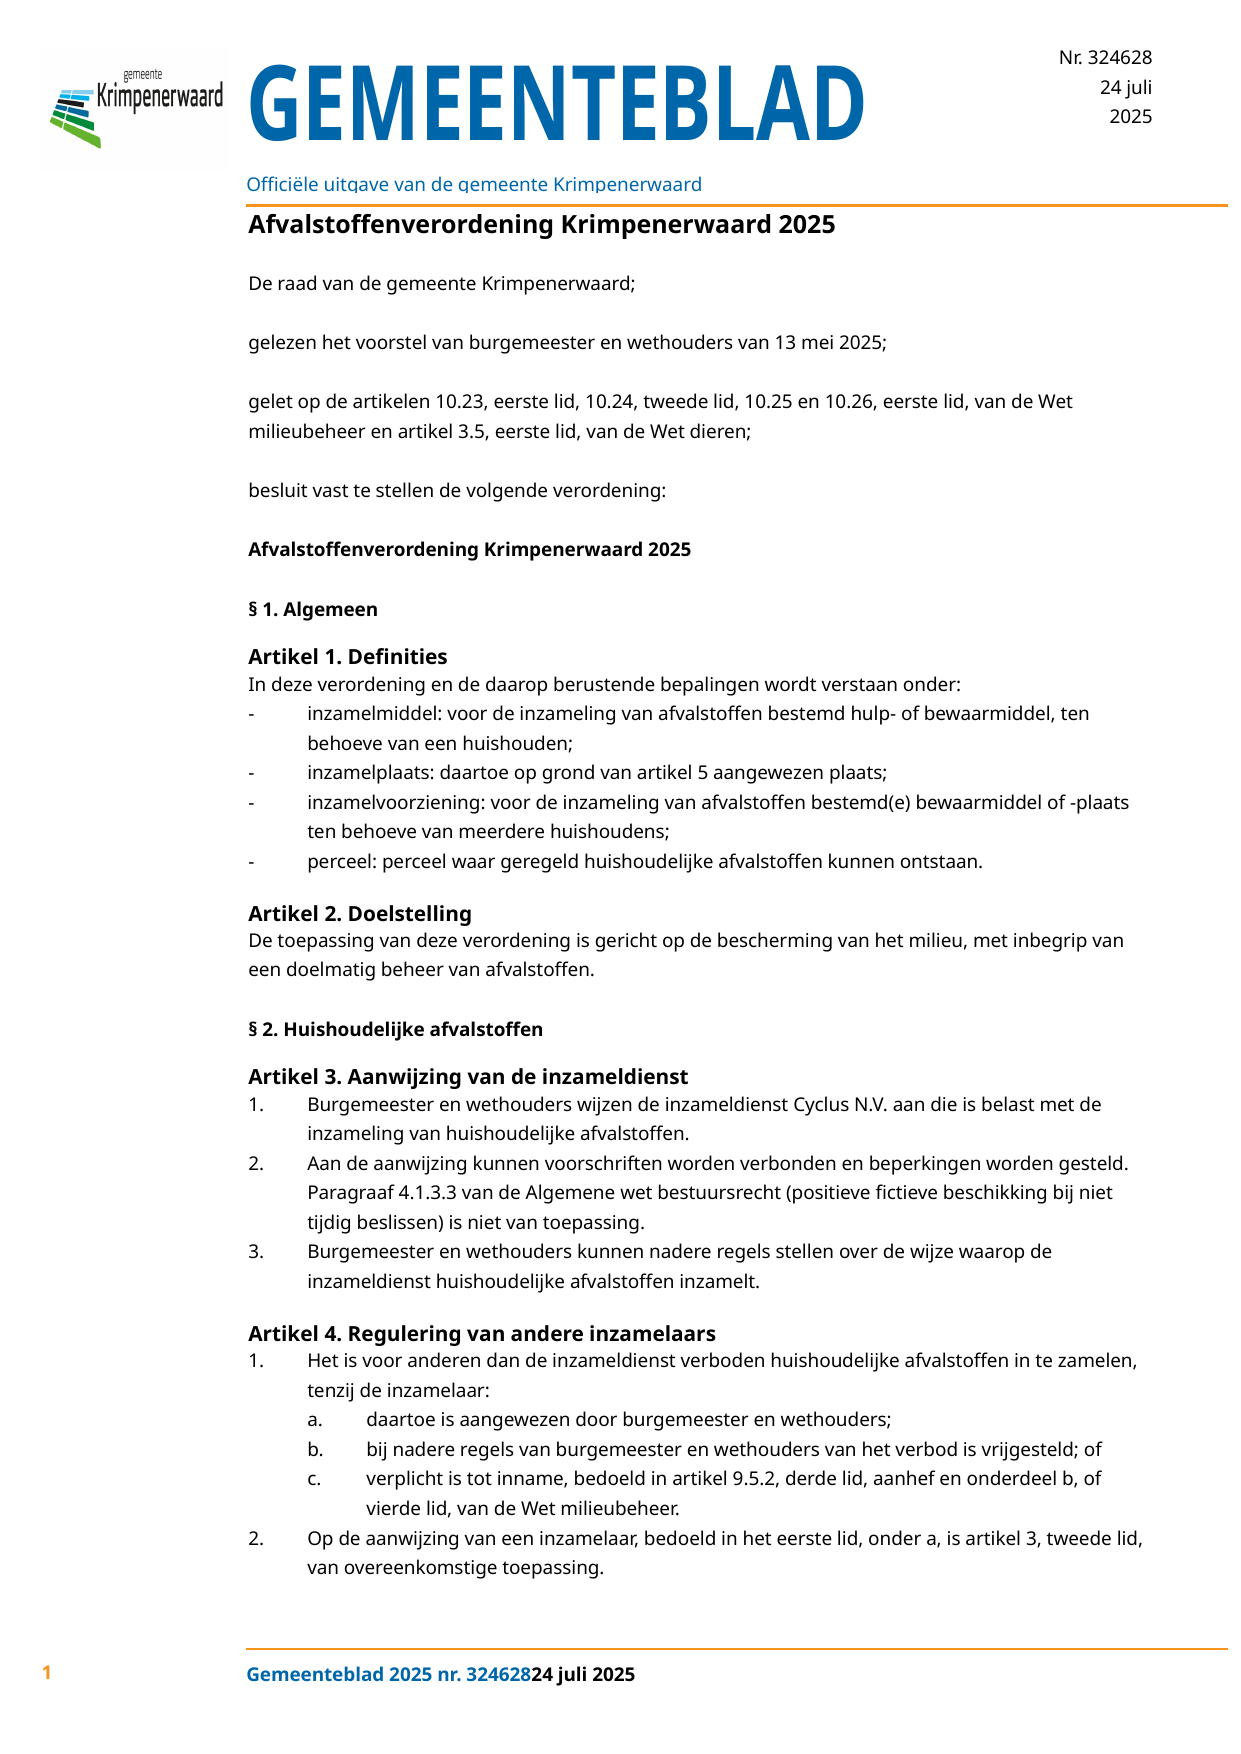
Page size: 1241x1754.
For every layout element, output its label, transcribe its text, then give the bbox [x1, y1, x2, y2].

text besluit vast te stellen de volgende verordening: [248, 477, 1152, 503]
text Artikel 2. Doelstelling [248, 899, 1152, 927]
list Het is voor anderen dan de inzameldienst verboden huishoudelijke afvalstoffen in te zamelen, tenzij de inzamelaar: [248, 1347, 1152, 1402]
list verplicht is tot inname, bedoeld in artikel 9.5.2, derde lid, aanhef en onderdeel b, of vierde lid, van de Wet milieubeheer. [307, 1466, 1152, 1521]
text § 2. Huishoudelijke afvalstoffen [248, 1016, 1152, 1042]
text Artikel 3. Aanwijzing van de inzameldienst [248, 1062, 1152, 1091]
text gelezen het voorstel van burgemeester en wethouders van 13 mei 2025; [248, 329, 1152, 355]
list perceel: perceel waar geregeld huishoudelijke afvalstoffen kunnen ontstaan. [248, 848, 1152, 874]
text De toepassing van deze verordening is gericht op de bescherming van het milieu, met inbegrip van een doelmatig beheer van afvalstoffen. [248, 927, 1152, 982]
text Artikel 4. Regulering van andere inzamelaars [248, 1319, 1152, 1347]
list inzamelplaats: daartoe op grond van artikel 5 aangewezen plaats; [248, 759, 1152, 785]
list daartoe is aangewezen door burgemeester en wethouders; [307, 1406, 1152, 1432]
picture [41, 47, 231, 172]
text De raad van de gemeente Krimpenerwaard; [248, 270, 1152, 296]
list Op de aanwijzing van een inzamelaar, bedoeld in het eerste lid, onder a, is artikel 3, tweede lid, van overeenkomstige toepassing. [248, 1525, 1152, 1580]
list bij nadere regels van burgemeester en wethouders van het verbod is vrijgesteld; of [307, 1436, 1152, 1462]
list Burgemeester en wethouders wijzen de inzameldienst Cyclus N.V. aan die is belast met de inzameling van huishoudelijke afvalstoffen. [248, 1091, 1152, 1146]
text § 1. Algemeen [248, 596, 1152, 621]
text gelet op de artikelen 10.23, eerste lid, 10.24, tweede lid, 10.25 en 10.26, eerste lid, van de Wet milieubeheer en artikel 3.5, eerste lid, van de Wet dieren; [248, 389, 1152, 444]
text Afvalstoffenverordening Krimpenerwaard 2025 [248, 207, 1152, 241]
list Aan de aanwijzing kunnen voorschriften worden verbonden en beperkingen worden gesteld. Paragraaf 4.1.3.3 van de Algemene wet bestuursrecht (positieve fictieve beschikking bij niet tijdig beslissen) is niet van toepassing. [248, 1150, 1152, 1235]
text Afvalstoffenverordening Krimpenerwaard 2025 [248, 537, 1152, 562]
list inzamelvoorziening: voor de inzameling van afvalstoffen bestemd(e) bewaarmiddel of -plaats ten behoeve van meerdere huishoudens; [248, 789, 1152, 844]
text In deze verordening en de daarop berustende bepalingen wordt verstaan onder: [248, 671, 1152, 696]
text Artikel 1. Definities [248, 642, 1152, 671]
list Burgemeester en wethouders kunnen nadere regels stellen over de wijze waarop de inzameldienst huishoudelijke afvalstoffen inzamelt. [248, 1239, 1152, 1294]
list inzamelmiddel: voor de inzameling van afvalstoffen bestemd hulp- of bewaarmiddel, ten behoeve van een huishouden; [248, 700, 1152, 756]
